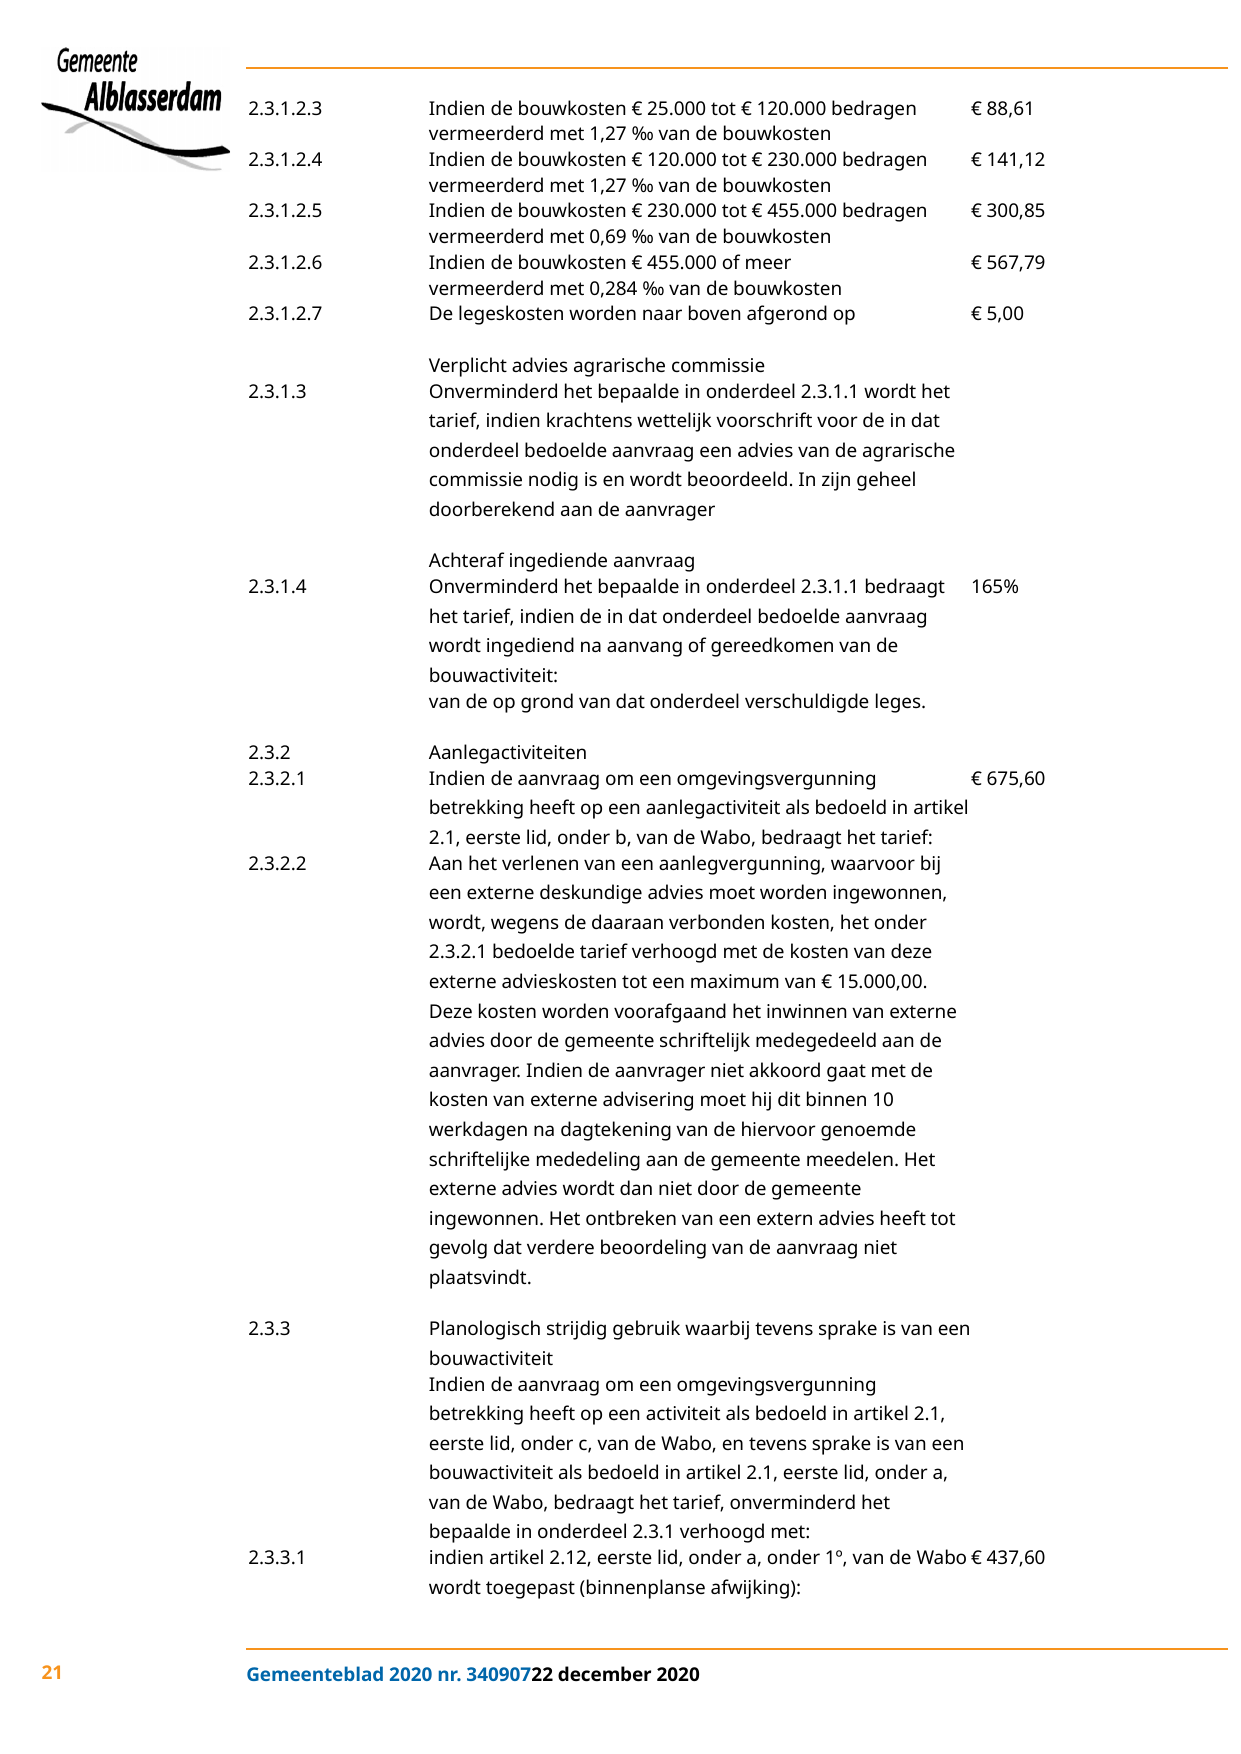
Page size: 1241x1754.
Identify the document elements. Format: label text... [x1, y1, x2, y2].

table_cell [429, 522, 971, 548]
table_cell [971, 326, 1152, 352]
table_cell 2.3.1.2.7 [248, 301, 429, 326]
table_cell [248, 224, 429, 249]
table_cell Indien de aanvraag om een omgevingsvergunning betrekking heeft op een aanlegactiviteit als bedoeld in artikel 2.1, eerste lid, onder b, van de Wabo, bedraagt het tarief: [429, 765, 971, 850]
table_cell [971, 739, 1152, 765]
table_cell [971, 224, 1152, 249]
table_cell Indien de aanvraag om een omgevingsvergunning betrekking heeft op een activiteit als bedoeld in artikel 2.1, eerste lid, onder c, van de Wabo, en tevens sprake is van een bouwactiviteit als bedoeld in artikel 2.1, eerste lid, onder a, van de Wabo, bedraagt het tarief, onverminderd het bepaalde in onderdeel 2.3.1 verhoogd met: [429, 1371, 971, 1544]
table_cell 2.3.1.4 [248, 573, 429, 688]
table_cell [248, 172, 429, 198]
table_cell € 437,60 [971, 1545, 1152, 1600]
table_cell [248, 275, 429, 301]
table_cell 2.3.2 [248, 739, 429, 765]
table_cell Onverminderd het bepaalde in onderdeel 2.3.1.1 bedraagt het tarief, indien de in dat onderdeel bedoelde aanvraag wordt ingediend na aanvang of gereedkomen van de bouwactiviteit: [429, 573, 971, 688]
table_cell € 5,00 [971, 301, 1152, 326]
table_cell [971, 121, 1152, 146]
table_cell Achteraf ingediende aanvraag [429, 548, 971, 573]
table_cell 2.3.1.2.4 [248, 146, 429, 172]
table_cell [429, 326, 971, 352]
table_cell Aan het verlenen van een aanlegvergunning, waarvoor bij een externe deskundige advies moet worden ingewonnen, wordt, wegens de daaraan verbonden kosten, het onder 2.3.2.1 bedoelde tarief verhoogd met de kosten van deze externe advieskosten tot een maximum van € 15.000,00. Deze kosten worden voorafgaand het inwinnen van externe advies door de gemeente schriftelijk medegedeeld aan de aanvrager. Indien de aanvrager niet akkoord gaat met de kosten van externe advisering moet hij dit binnen 10 werkdagen na dagtekening van de hiervoor genoemde schriftelijke mededeling aan de gemeente meedelen. Het externe advies wordt dan niet door de gemeente ingewonnen. Het ontbreken van een extern advies heeft tot gevolg dat verdere beoordeling van de aanvraag niet plaatsvindt. [429, 850, 971, 1290]
table_cell [971, 1316, 1152, 1371]
table_cell 2.3.3.1 [248, 1545, 429, 1600]
table_cell Onverminderd het bepaalde in onderdeel 2.3.1.1 wordt het tarief, indien krachtens wettelijk voorschrift voor de in dat onderdeel bedoelde aanvraag een advies van de agrarische commissie nodig is en wordt beoordeeld. In zijn geheel doorberekend aan de aanvrager [429, 378, 971, 522]
table_cell [248, 714, 429, 739]
table_cell Aanlegactiviteiten [429, 739, 971, 765]
table_cell Planologisch strijdig gebruik waarbij tevens sprake is van een bouwactiviteit [429, 1316, 971, 1371]
table_cell € 88,61 [971, 95, 1152, 121]
table_cell indien artikel 2.12, eerste lid, onder a, onder 1º, van de Wabo wordt toegepast (binnenplanse afwijking): [429, 1545, 971, 1600]
table_cell [248, 121, 429, 146]
table_cell € 567,79 [971, 249, 1152, 275]
table_cell [248, 1290, 429, 1316]
table_cell [248, 352, 429, 378]
table_cell 165% [971, 573, 1152, 688]
table_cell € 141,12 [971, 146, 1152, 172]
table_cell [971, 1290, 1152, 1316]
table_cell [971, 850, 1152, 1290]
picture [41, 47, 231, 172]
table_cell vermeerderd met 1,27 ‰ van de bouwkosten [429, 172, 971, 198]
table_cell [971, 548, 1152, 573]
table_cell Indien de bouwkosten € 455.000 of meer [429, 249, 971, 275]
table_cell [248, 548, 429, 573]
table_cell € 300,85 [971, 198, 1152, 223]
table_cell [971, 378, 1152, 522]
table_cell van de op grond van dat onderdeel verschuldigde leges. [429, 688, 971, 713]
table_cell vermeerderd met 0,284 ‰ van de bouwkosten [429, 275, 971, 301]
table_cell vermeerderd met 0,69 ‰ van de bouwkosten [429, 224, 971, 249]
table_cell [971, 275, 1152, 301]
table_cell 2.3.1.2.5 [248, 198, 429, 223]
table_cell [971, 172, 1152, 198]
table_cell [971, 1371, 1152, 1544]
table_cell De legeskosten worden naar boven afgerond op [429, 301, 971, 326]
table_cell [971, 688, 1152, 713]
table_cell [248, 1371, 429, 1544]
table_cell Indien de bouwkosten € 120.000 tot € 230.000 bedragen [429, 146, 971, 172]
table_cell € 675,60 [971, 765, 1152, 850]
table_cell 2.3.1.2.6 [248, 249, 429, 275]
table_cell 2.3.1.3 [248, 378, 429, 522]
table_cell 2.3.3 [248, 1316, 429, 1371]
table_cell [248, 688, 429, 713]
table_cell [429, 714, 971, 739]
table_cell [248, 326, 429, 352]
table_cell vermeerderd met 1,27 ‰ van de bouwkosten [429, 121, 971, 146]
table_cell [429, 1290, 971, 1316]
table_cell 2.3.2.1 [248, 765, 429, 850]
table_cell [971, 352, 1152, 378]
table_cell Verplicht advies agrarische commissie [429, 352, 971, 378]
table_cell [248, 522, 429, 548]
table_cell 2.3.2.2 [248, 850, 429, 1290]
table_cell Indien de bouwkosten € 230.000 tot € 455.000 bedragen [429, 198, 971, 223]
table_cell Indien de bouwkosten € 25.000 tot € 120.000 bedragen [429, 95, 971, 121]
table_cell [971, 714, 1152, 739]
table_cell [971, 522, 1152, 548]
table_cell 2.3.1.2.3 [248, 95, 429, 121]
